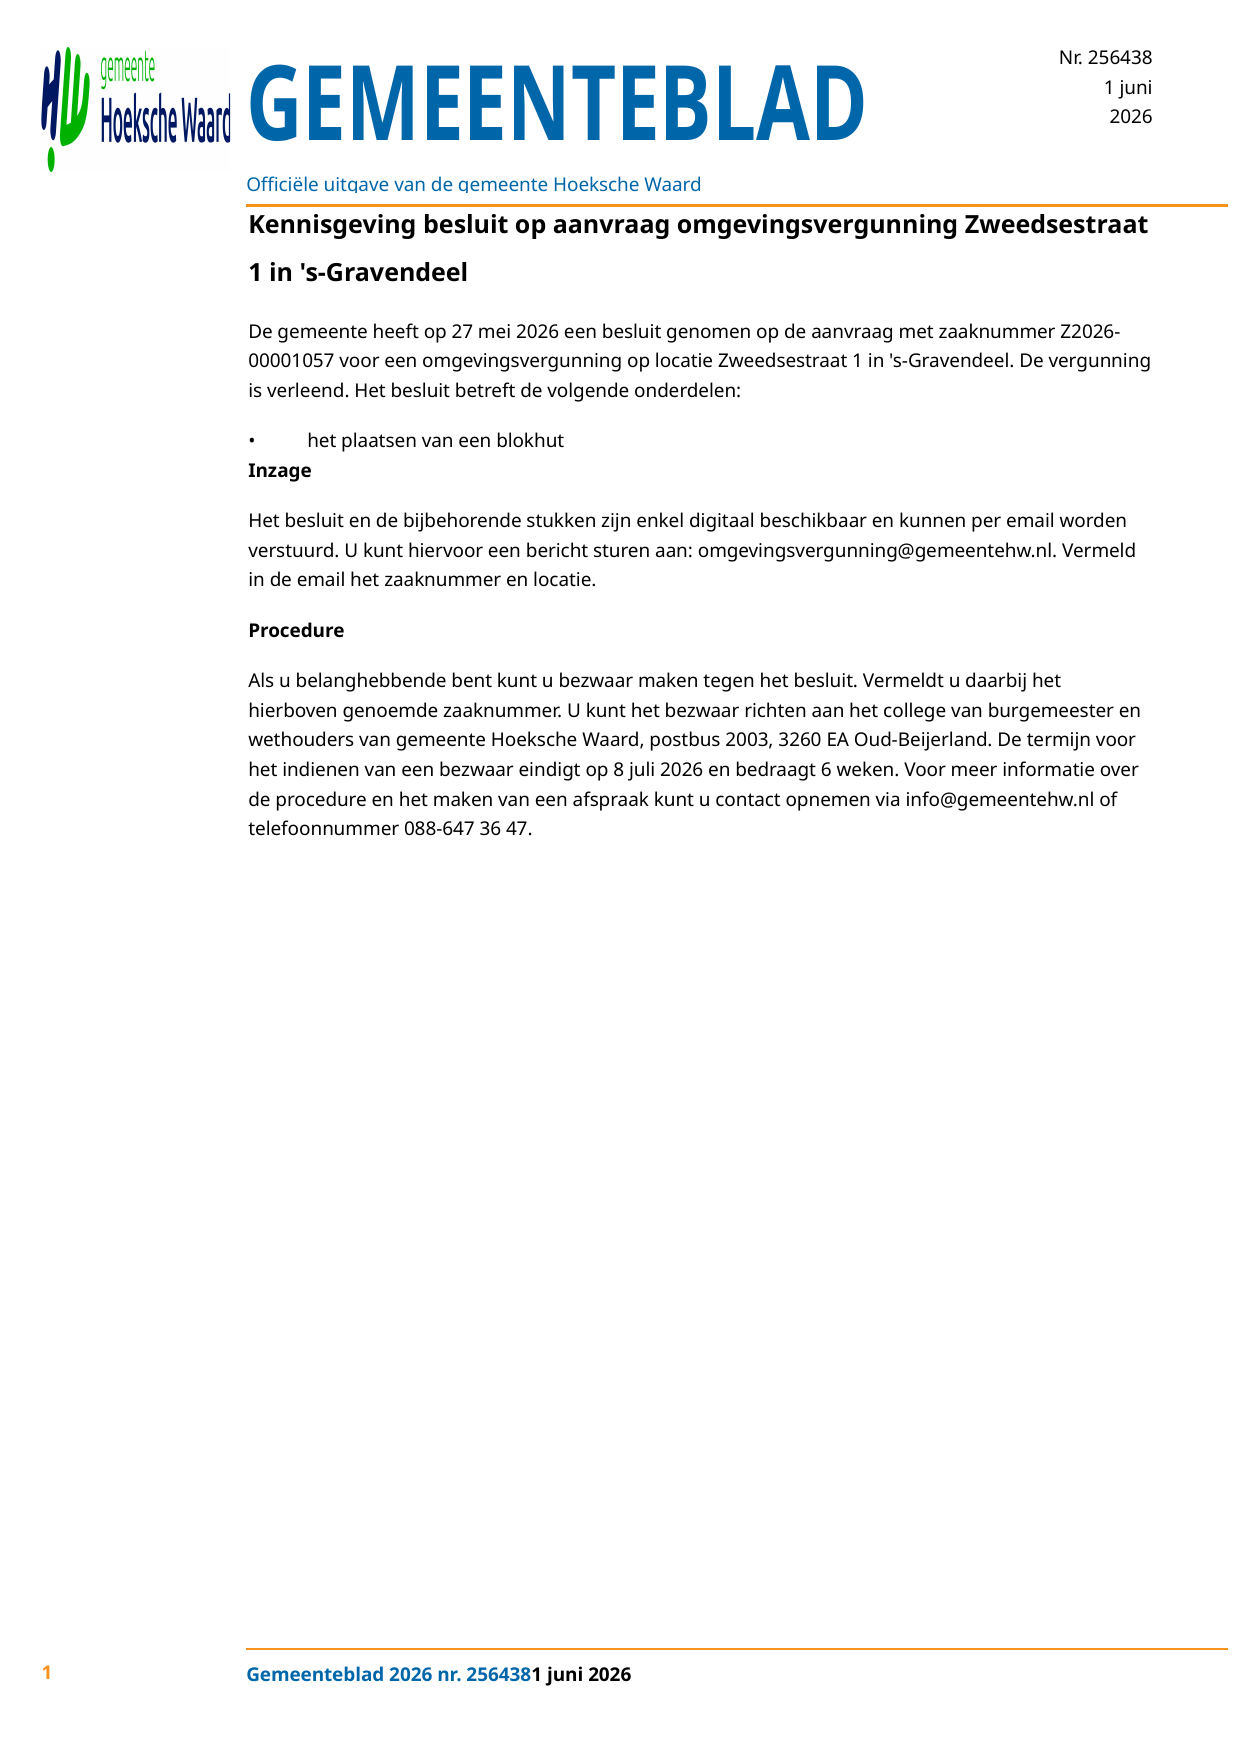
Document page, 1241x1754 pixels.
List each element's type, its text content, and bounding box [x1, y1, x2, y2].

picture [41, 47, 231, 172]
text Het besluit en de bijbehorende stukken zijn enkel digitaal beschikbaar en kunnen per email worden verstuurd. U kunt hiervoor een bericht sturen aan: omgevingsvergunning@gemeentehw.nl. Vermeld in de email het zaaknummer en locatie. [248, 507, 1152, 592]
text De gemeente heeft op 27 mei 2026 een besluit genomen op de aanvraag met zaaknummer Z2026-00001057 voor een omgevingsvergunning op locatie Zweedsestraat 1 in 's-Gravendeel. De vergunning is verleend. Het besluit betreft de volgende onderdelen: [248, 318, 1152, 403]
text Inzage [248, 457, 1152, 483]
text Als u belanghebbende bent kunt u bezwaar maken tegen het besluit. Vermeldt u daarbij het hierboven genoemde zaaknummer. U kunt het bezwaar richten aan het college van burgemeester en wethouders van gemeente Hoeksche Waard, postbus 2003, 3260 EA Oud-Beijerland. De termijn voor het indienen van een bezwaar eindigt op 8 juli 2026 en bedraagt 6 weken. Voor meer informatie over de procedure en het maken van een afspraak kunt u contact opnemen via info@gemeentehw.nl of telefoonnummer 088-647 36 47. [248, 667, 1152, 841]
text Kennisgeving besluit op aanvraag omgevingsvergunning Zweedsestraat 1 in 's-Gravendeel [248, 207, 1152, 288]
list het plaatsen van een blokhut [248, 427, 1152, 453]
text Procedure [248, 617, 1152, 643]
